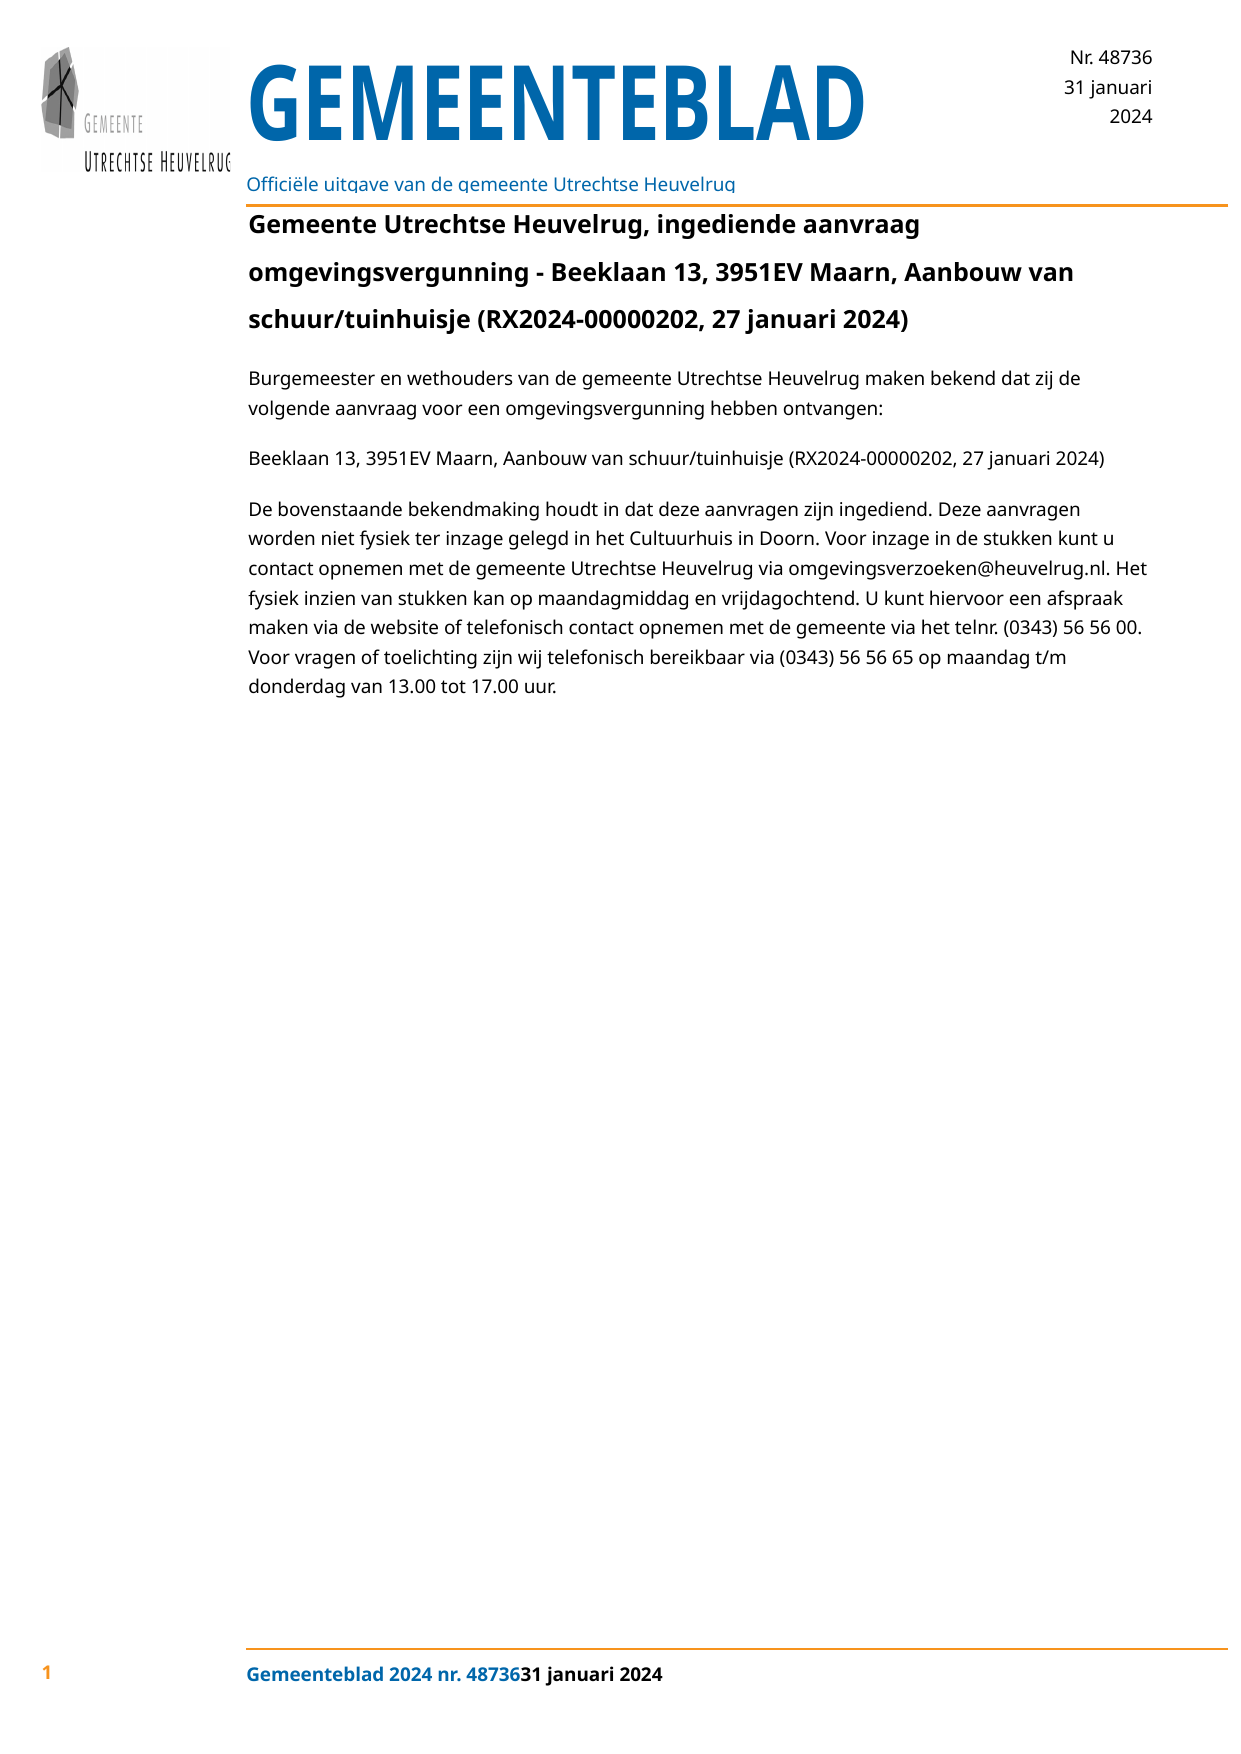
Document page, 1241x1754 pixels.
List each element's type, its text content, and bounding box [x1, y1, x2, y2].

picture [41, 47, 231, 172]
text Beeklaan 13, 3951EV Maarn, Aanbouw van schuur/tuinhuisje (RX2024-00000202, 27 januari 2024) [248, 446, 1152, 471]
text De bovenstaande bekendmaking houdt in dat deze aanvragen zijn ingediend. Deze aanvragen worden niet fysiek ter inzage gelegd in het Cultuurhuis in Doorn. Voor inzage in de stukken kunt u contact opnemen met de gemeente Utrechtse Heuvelrug via omgevingsverzoeken@heuvelrug.nl. Het fysiek inzien van stukken kan op maandagmiddag en vrijdagochtend. U kunt hiervoor een afspraak maken via de website of telefonisch contact opnemen met de gemeente via het telnr. (0343) 56 56 00. Voor vragen of toelichting zijn wij telefonisch bereikbaar via (0343) 56 56 65 op maandag t/m donderdag van 13.00 tot 17.00 uur. [248, 496, 1152, 699]
text Burgemeester en wethouders van de gemeente Utrechtse Heuvelrug maken bekend dat zij de volgende aanvraag voor een omgevingsvergunning hebben ontvangen: [248, 366, 1152, 421]
text Gemeente Utrechtse Heuvelrug, ingediende aanvraag omgevingsvergunning - Beeklaan 13, 3951EV Maarn, Aanbouw van schuur/tuinhuisje (RX2024-00000202, 27 januari 2024) [248, 207, 1152, 336]
